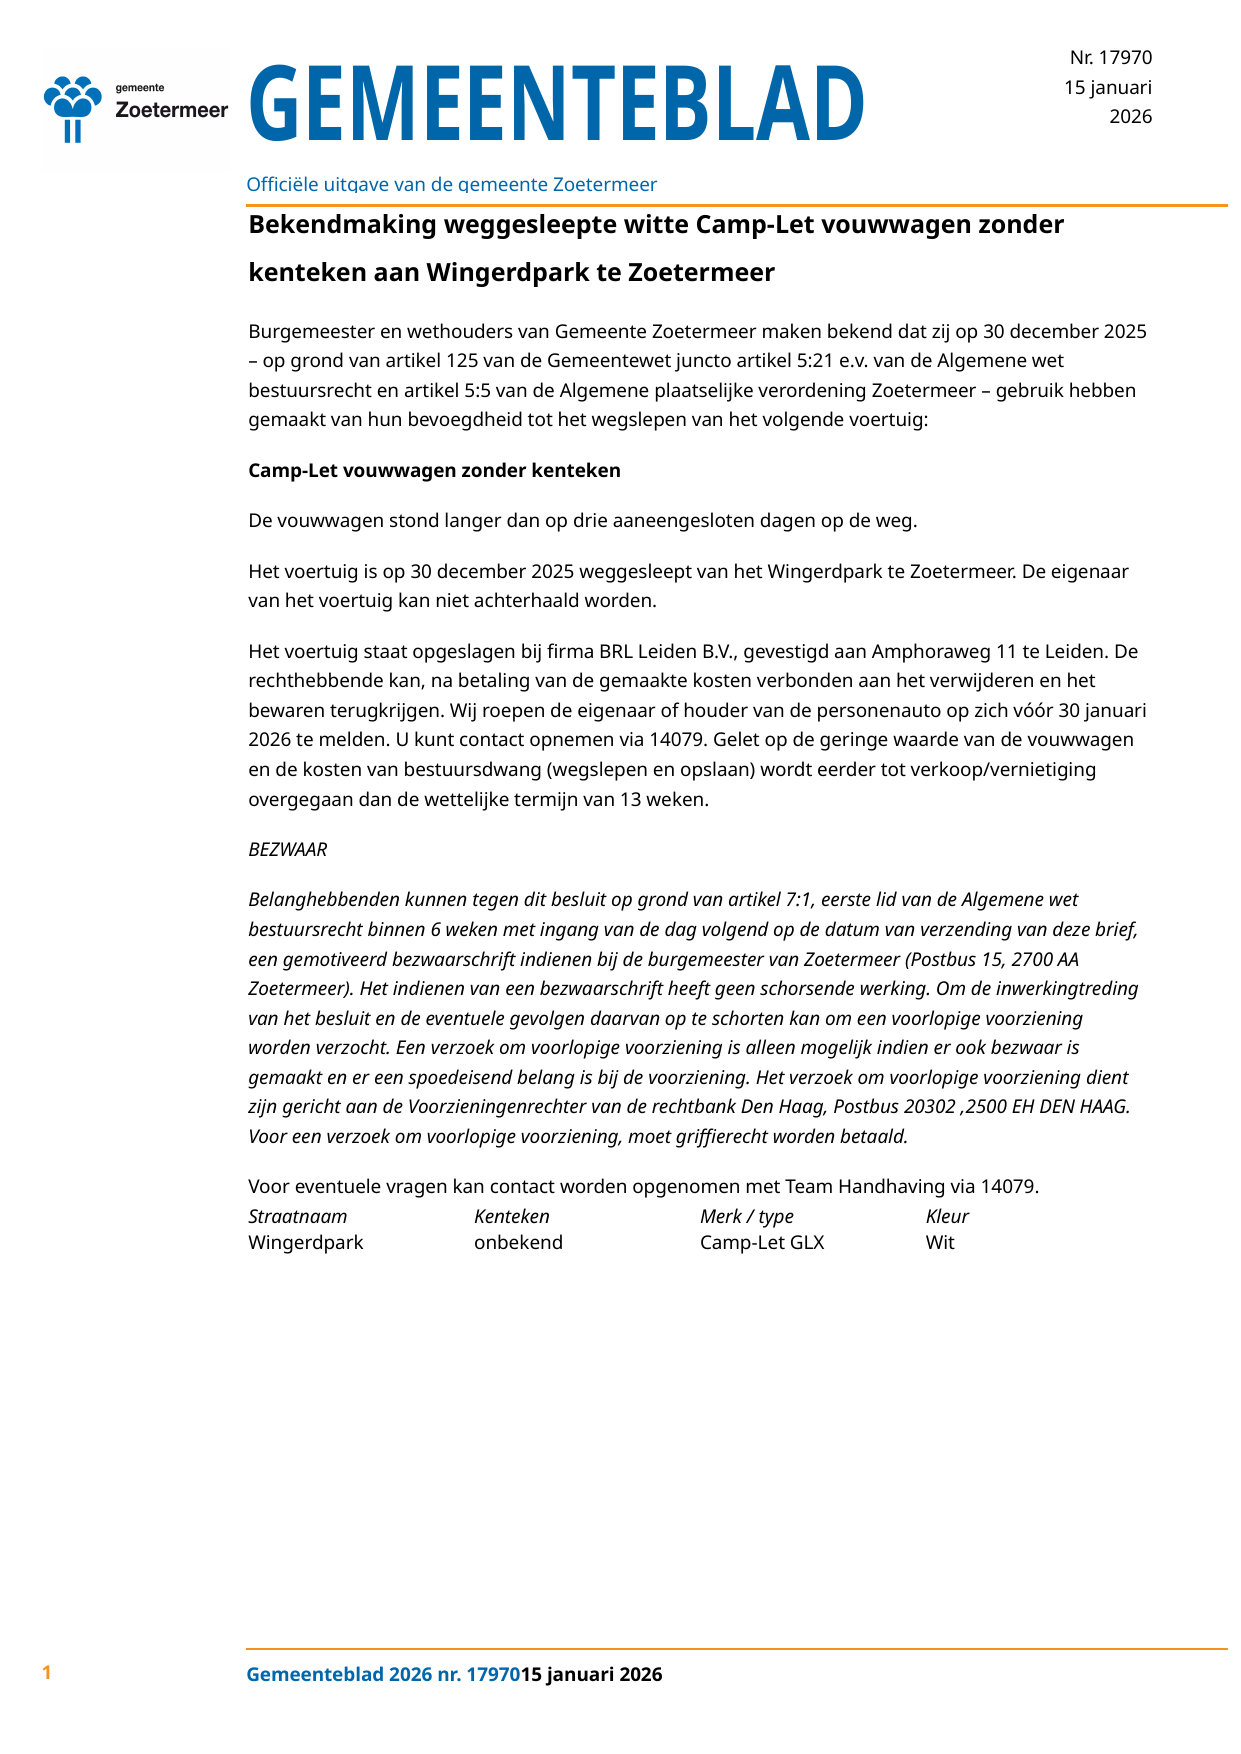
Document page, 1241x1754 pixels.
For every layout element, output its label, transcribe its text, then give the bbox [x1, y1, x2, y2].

text Belanghebbenden kunnen tegen dit besluit op grond van artikel 7:1, eerste lid van de Algemene wet bestuursrecht binnen 6 weken met ingang van de dag volgend op de datum van verzending van deze brief, een gemotiveerd bezwaarschrift indienen bij de burgemeester van Zoetermeer (Postbus 15, 2700 AA Zoetermeer). Het indienen van een bezwaarschrift heeft geen schorsende werking. Om de inwerkingtreding van het besluit en de eventuele gevolgen daarvan op te schorten kan om een voorlopige voorziening worden verzocht. Een verzoek om voorlopige voorziening is alleen mogelijk indien er ook bezwaar is gemaakt en er een spoedeisend belang is bij de voorziening. Het verzoek om voorlopige voorziening dient zijn gericht aan de Voorzieningenrechter van de rechtbank Den Haag, Postbus 20302 ,2500 EH DEN HAAG. Voor een verzoek om voorlopige voorziening, moet griffierecht worden betaald. [248, 887, 1152, 1149]
table_cell onbekend [474, 1229, 700, 1255]
table_cell Wingerdpark [248, 1229, 474, 1255]
text Het voertuig staat opgeslagen bij firma BRL Leiden B.V., gevestigd aan Amphoraweg 11 te Leiden. De rechthebbende kan, na betaling van de gemaakte kosten verbonden aan het verwijderen en het bewaren terugkrijgen. Wij roepen de eigenaar of houder van de personenauto op zich vóór 30 januari 2026 te melden. U kunt contact opnemen via 14079. Gelet op de geringe waarde van de vouwwagen en de kosten van bestuursdwang (wegslepen en opslaan) wordt eerder tot verkoop/vernietiging overgegaan dan de wettelijke termijn van 13 weken. [248, 638, 1152, 812]
table_header Kleur [926, 1204, 1152, 1229]
text BEZWAAR [248, 836, 1152, 862]
table_header Merk / type [700, 1204, 926, 1229]
text De vouwwagen stond langer dan op drie aaneengesloten dagen op de weg. [248, 507, 1152, 533]
text Camp-Let vouwwagen zonder kenteken [248, 457, 1152, 483]
picture [41, 47, 231, 172]
text Bekendmaking weggesleepte witte Camp-Let vouwwagen zonder kenteken aan Wingerdpark te Zoetermeer [248, 207, 1152, 288]
table_cell Camp-Let GLX [700, 1229, 926, 1255]
text Voor eventuele vragen kan contact worden opgenomen met Team Handhaving via 14079. [248, 1174, 1152, 1199]
text Het voertuig is op 30 december 2025 weggesleept van het Wingerdpark te Zoetermeer. De eigenaar van het voertuig kan niet achterhaald worden. [248, 558, 1152, 613]
table_header Kenteken [474, 1204, 700, 1229]
text Burgemeester en wethouders van Gemeente Zoetermeer maken bekend dat zij op 30 december 2025 – op grond van artikel 125 van de Gemeentewet juncto artikel 5:21 e.v. van de Algemene wet bestuursrecht en artikel 5:5 van de Algemene plaatselijke verordening Zoetermeer – gebruik hebben gemaakt van hun bevoegdheid tot het wegslepen van het volgende voertuig: [248, 318, 1152, 432]
table_cell Wit [926, 1229, 1152, 1255]
table_header Straatnaam [248, 1204, 474, 1229]
